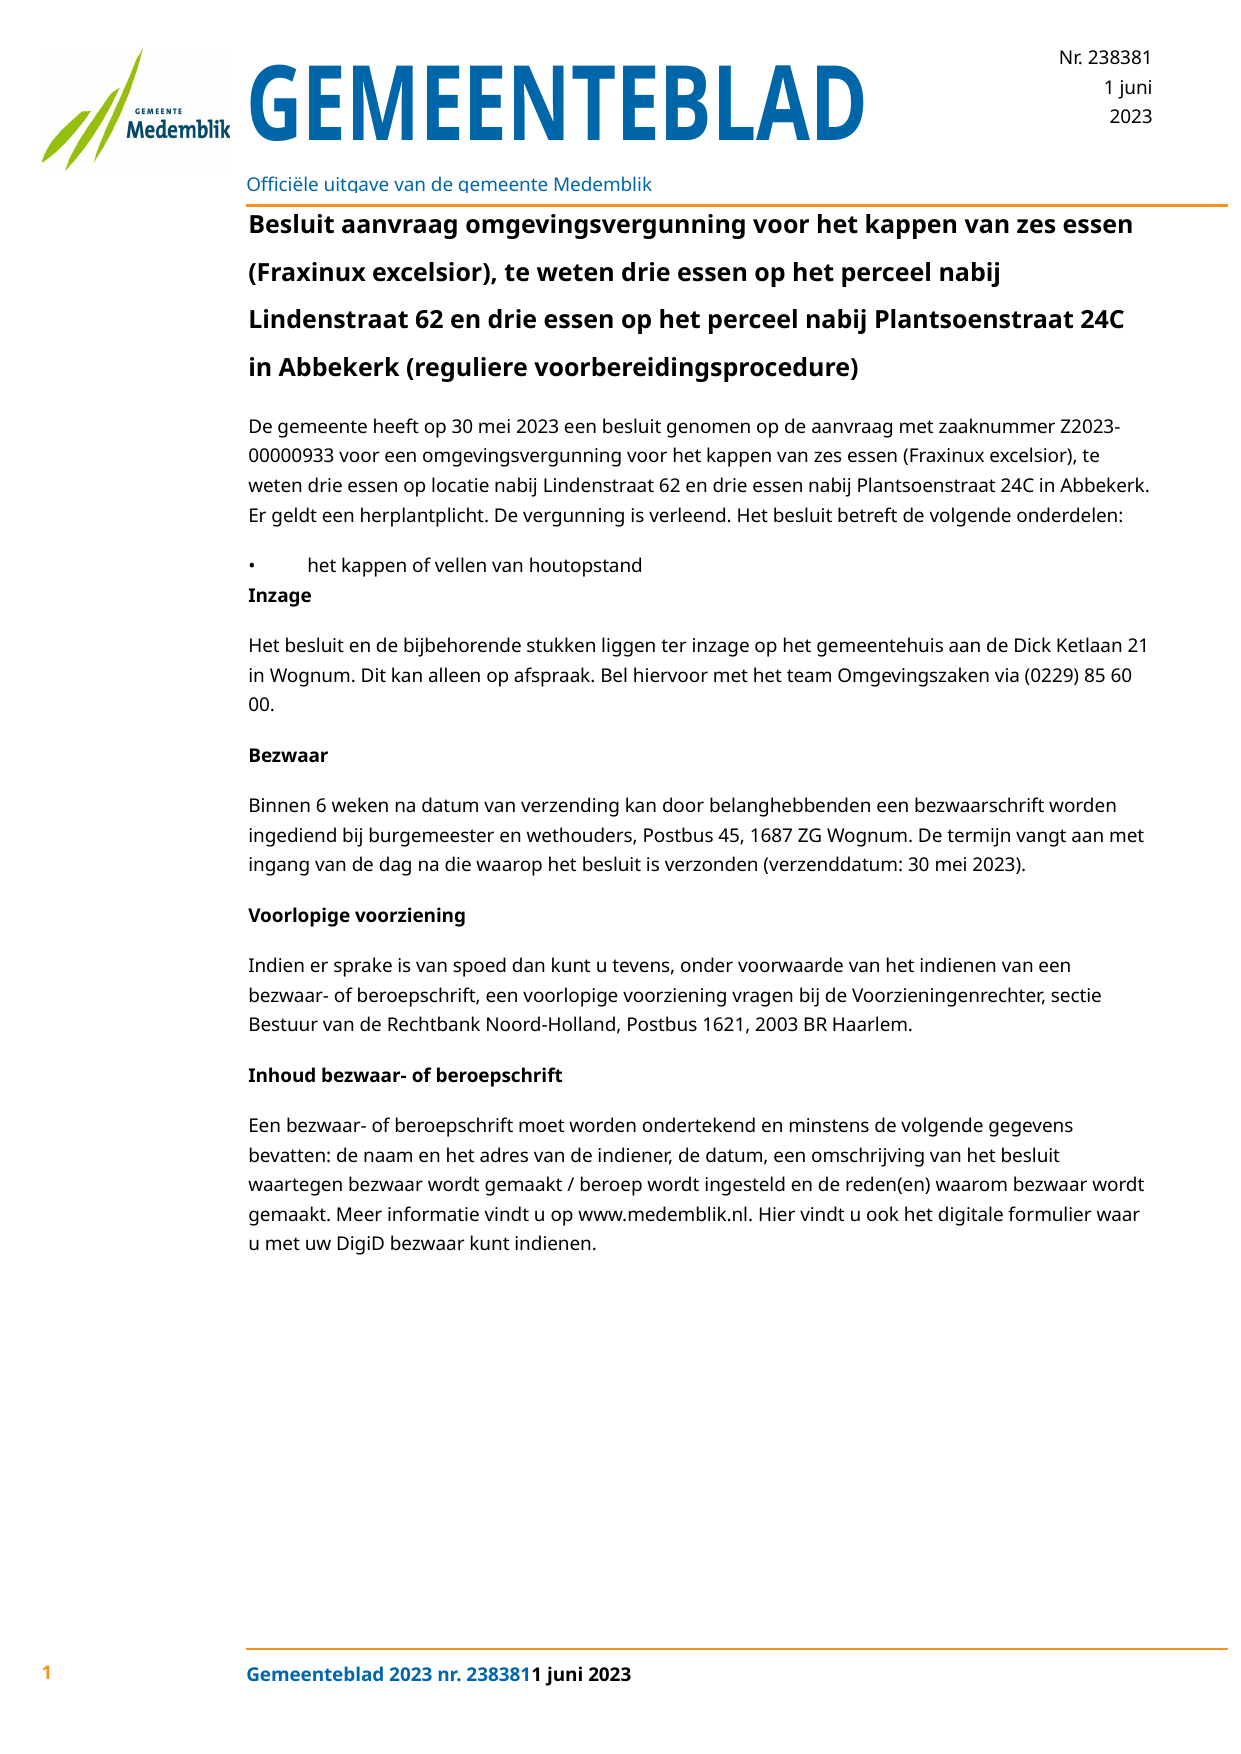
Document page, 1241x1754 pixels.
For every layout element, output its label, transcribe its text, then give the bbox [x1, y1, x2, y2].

list het kappen of vellen van houtopstand [248, 552, 1152, 578]
text Binnen 6 weken na datum van verzending kan door belanghebbenden een bezwaarschrift worden ingediend bij burgemeester en wethouders, Postbus 45, 1687 ZG Wognum. De termijn vangt aan met ingang van de dag na die waarop het besluit is verzonden (verzenddatum: 30 mei 2023). [248, 792, 1152, 877]
text Een bezwaar- of beroepschrift moet worden ondertekend en minstens de volgende gegevens bevatten: de naam en het adres van de indiener, de datum, een omschrijving van het besluit waartegen bezwaar wordt gemaakt / beroep wordt ingesteld en de reden(en) waarom bezwaar wordt gemaakt. Meer informatie vindt u op www.medemblik.nl. Hier vindt u ook het digitale formulier waar u met uw DigiD bezwaar kunt indienen. [248, 1112, 1152, 1256]
text De gemeente heeft op 30 mei 2023 een besluit genomen op de aanvraag met zaaknummer Z2023-00000933 voor een omgevingsvergunning voor het kappen van zes essen (Fraxinux excelsior), te weten drie essen op locatie nabij Lindenstraat 62 en drie essen nabij Plantsoenstraat 24C in Abbekerk. Er geldt een herplantplicht. De vergunning is verleend. Het besluit betreft de volgende onderdelen: [248, 413, 1152, 528]
text Besluit aanvraag omgevingsvergunning voor het kappen van zes essen (Fraxinux excelsior), te weten drie essen op het perceel nabij Lindenstraat 62 en drie essen op het perceel nabij Plantsoenstraat 24C in Abbekerk (reguliere voorbereidingsprocedure) [248, 207, 1152, 384]
text Indien er sprake is van spoed dan kunt u tevens, onder voorwaarde van het indienen van een bezwaar- of beroepschrift, een voorlopige voorziening vragen bij de Voorzieningenrechter, sectie Bestuur van de Rechtbank Noord-Holland, Postbus 1621, 2003 BR Haarlem. [248, 952, 1152, 1037]
text Voorlopige voorziening [248, 902, 1152, 928]
text Bezwaar [248, 742, 1152, 768]
text Het besluit en de bijbehorende stukken liggen ter inzage op het gemeentehuis aan de Dick Ketlaan 21 in Wognum. Dit kan alleen op afspraak. Bel hiervoor met het team Omgevingszaken via (0229) 85 60 00. [248, 632, 1152, 717]
picture [41, 47, 231, 172]
text Inhoud bezwaar- of beroepschrift [248, 1062, 1152, 1088]
text Inzage [248, 582, 1152, 608]
